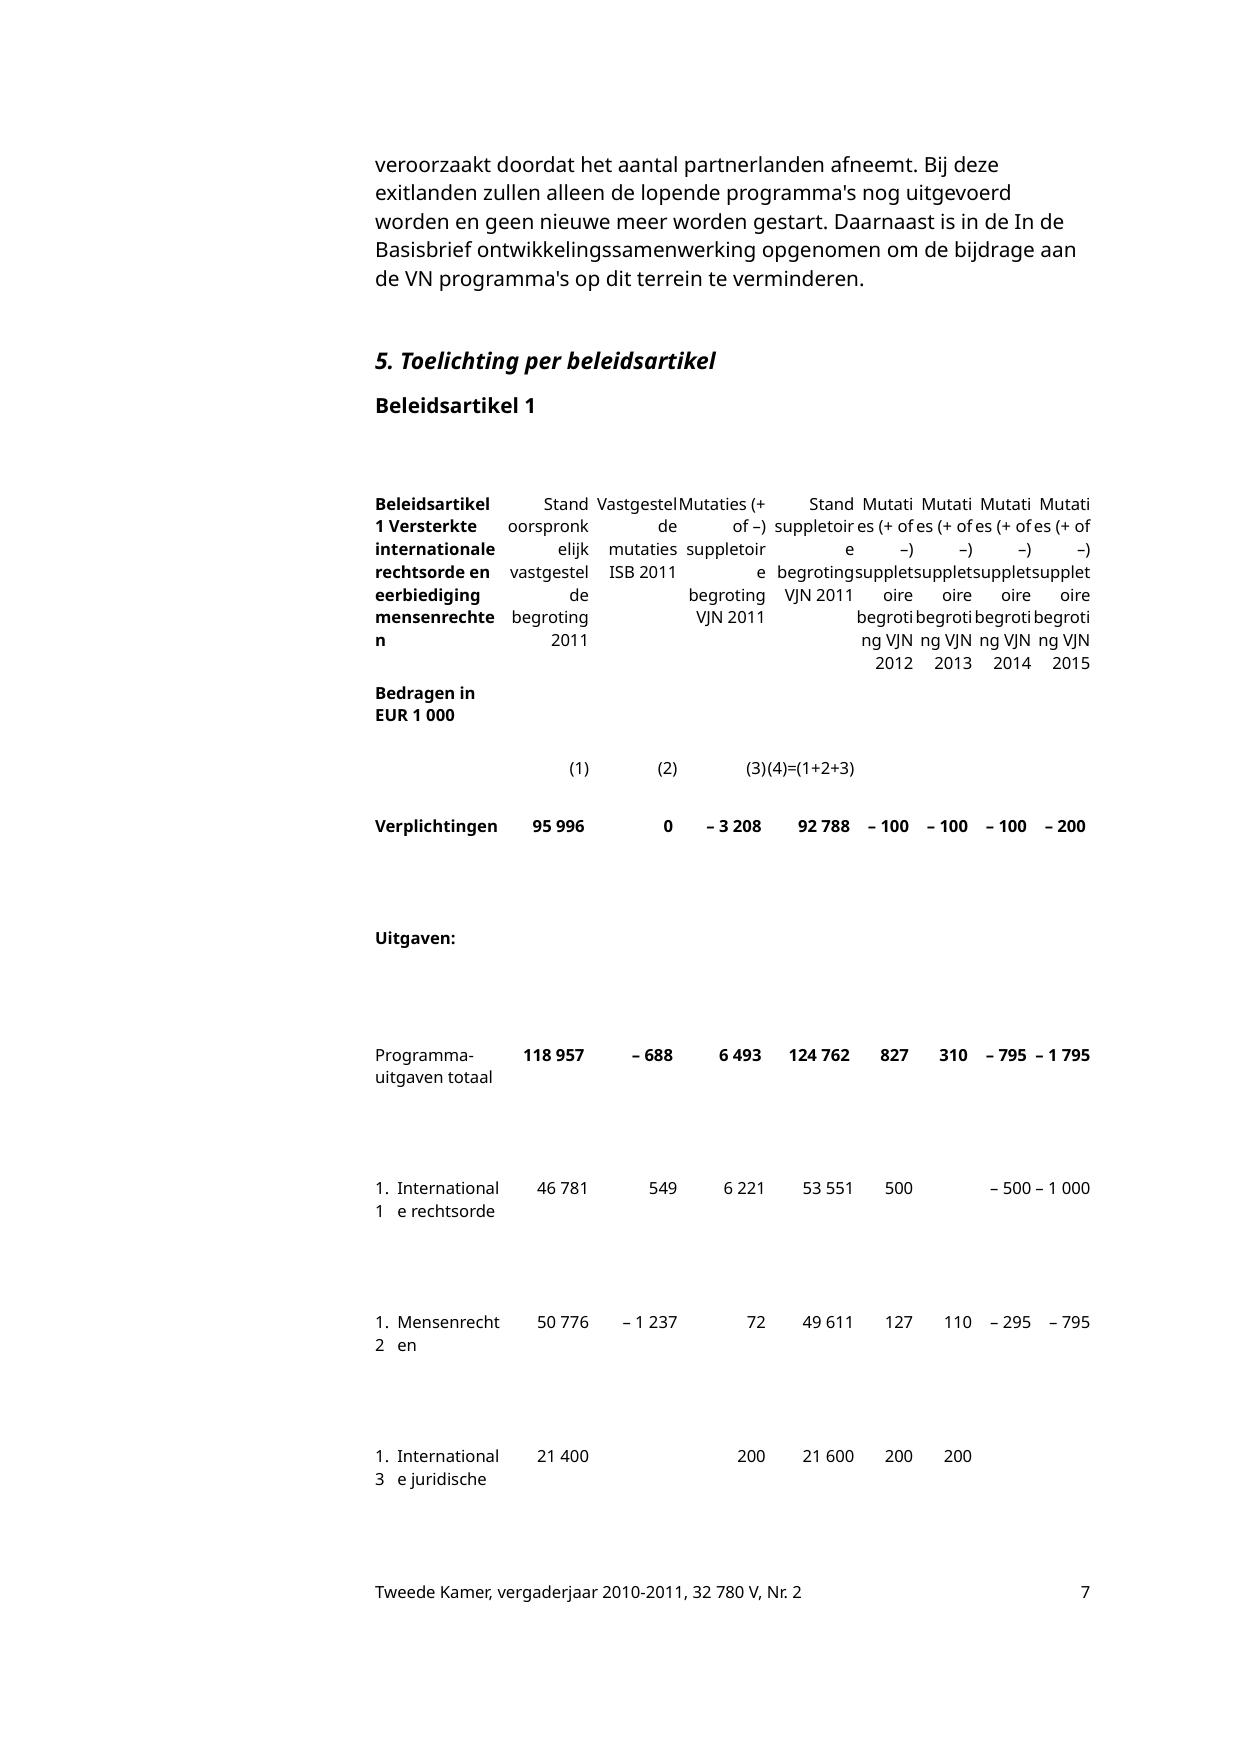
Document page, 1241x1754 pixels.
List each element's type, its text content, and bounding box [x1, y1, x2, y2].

table_header Stand suppletoire begroting VJN 2011 [766, 492, 854, 757]
table_cell [397, 868, 500, 926]
table_cell [913, 926, 972, 985]
table_cell Internationale rechtsorde [397, 1177, 500, 1252]
table_cell [589, 1253, 677, 1311]
table_cell [972, 1445, 1031, 1520]
table_header Mutaties (+ of –) suppletoire begroting VJN 2012 [854, 492, 913, 757]
table_cell [972, 1253, 1031, 1311]
table_cell [972, 868, 1031, 926]
table_cell 50 776 [500, 1311, 589, 1386]
table_cell [500, 1119, 589, 1177]
table_cell [972, 926, 1031, 985]
table_cell – 795 [972, 1043, 1031, 1118]
table_header Mutaties (+ of –) suppletoire begroting VJN 2014 [972, 492, 1031, 757]
table_cell 0 [589, 815, 677, 868]
table_cell 21 600 [766, 1445, 854, 1520]
table_cell 21 400 [500, 1445, 589, 1520]
table_cell [589, 1386, 677, 1445]
table_cell 72 [677, 1311, 766, 1386]
table_cell [1031, 926, 1090, 985]
table_cell (4)=(1+2+3) [766, 757, 854, 815]
table_cell [589, 1445, 677, 1520]
table_cell [854, 757, 913, 815]
table_cell [397, 757, 500, 815]
table_cell [766, 868, 854, 926]
table_cell – 795 [1031, 1311, 1090, 1386]
table_cell [913, 985, 972, 1043]
table_cell [766, 985, 854, 1043]
table_cell [913, 1177, 972, 1252]
table_header Vastgestelde mutaties ISB 2011 [589, 492, 677, 757]
table_cell [913, 1119, 972, 1177]
table_cell 200 [913, 1445, 972, 1520]
table_cell Uitgaven: [375, 926, 500, 985]
table_cell [1031, 985, 1090, 1043]
table_cell 127 [854, 1311, 913, 1386]
table_cell [854, 1253, 913, 1311]
table_cell [500, 1386, 589, 1445]
table_cell [677, 1119, 766, 1177]
table_cell [397, 985, 500, 1043]
table_cell [1031, 1386, 1090, 1445]
table_cell [677, 868, 766, 926]
table_cell [589, 868, 677, 926]
table_cell [375, 868, 397, 926]
table_cell [677, 985, 766, 1043]
table_cell 124 762 [766, 1043, 854, 1118]
table_cell 46 781 [500, 1177, 589, 1252]
table_cell [397, 1119, 500, 1177]
table_cell [677, 1253, 766, 1311]
table_cell 827 [854, 1043, 913, 1118]
table_cell – 100 [913, 815, 972, 868]
table_cell [972, 1119, 1031, 1177]
table_cell 6 493 [677, 1043, 766, 1118]
table_cell – 1 000 [1031, 1177, 1090, 1252]
table_cell [972, 757, 1031, 815]
table_cell [500, 1253, 589, 1311]
table_cell 200 [854, 1445, 913, 1520]
table_header Mutaties (+ of –) suppletoire begroting VJN 2015 [1031, 492, 1090, 757]
table_cell 200 [677, 1445, 766, 1520]
table_cell [375, 985, 397, 1043]
table_cell 1.1 [375, 1177, 397, 1252]
subtitle 5. Toelichting per beleidsartikel [375, 345, 1090, 376]
table_cell – 1 795 [1031, 1043, 1090, 1118]
table_cell – 1 237 [589, 1311, 677, 1386]
table_cell 92 788 [766, 815, 854, 868]
table_header Stand oorspronkelijk vastgestelde begroting 2011 [500, 492, 589, 757]
table_cell 549 [589, 1177, 677, 1252]
table_cell [375, 1253, 397, 1311]
table_cell [766, 1386, 854, 1445]
table_header Beleidsartikel 1 Versterkte internationale rechtsorde en eerbiediging mensenrechten Bedragen in EUR 1 000 [375, 492, 500, 757]
table_cell [677, 1386, 766, 1445]
table_cell [1031, 757, 1090, 815]
table_cell [913, 868, 972, 926]
table_cell – 200 [1031, 815, 1090, 868]
table_cell [397, 1253, 500, 1311]
table_cell – 295 [972, 1311, 1031, 1386]
table_cell [500, 926, 589, 985]
table_cell [1031, 1119, 1090, 1177]
table_cell [972, 1386, 1031, 1445]
table_cell [766, 1253, 854, 1311]
table_cell [375, 757, 397, 815]
table_cell 310 [913, 1043, 972, 1118]
table_cell [1031, 868, 1090, 926]
table_cell [766, 926, 854, 985]
table_header Mutaties (+ of –) suppletoire begroting VJN 2013 [913, 492, 972, 757]
table_cell 53 551 [766, 1177, 854, 1252]
text veroorzaakt doordat het aantal partnerlanden afneemt. Bij deze exitlanden zullen alleen de lopende programma's nog uitgevoerd worden en geen nieuwe meer worden gestart. Daarnaast is in de In de Basisbrief ontwikkelingssamenwerking opgenomen om de bijdrage aan de VN programma's op dit terrein te verminderen. [375, 150, 1090, 292]
table_cell – 3 208 [677, 815, 766, 868]
table_cell [375, 1386, 397, 1445]
table_cell [913, 1253, 972, 1311]
table_cell [854, 1119, 913, 1177]
table_cell [854, 868, 913, 926]
table_cell – 100 [854, 815, 913, 868]
table_cell – 500 [972, 1177, 1031, 1252]
table_cell [500, 985, 589, 1043]
table_cell 118 957 [500, 1043, 589, 1118]
table_cell [375, 1119, 397, 1177]
table_cell Mensenrechten [397, 1311, 500, 1386]
table_cell 1.3 [375, 1445, 397, 1520]
table_cell [972, 985, 1031, 1043]
table_cell [677, 926, 766, 985]
text Beleidsartikel 1 [375, 391, 1090, 419]
table_cell Verplichtingen [375, 815, 500, 868]
table_header Mutaties (+ of –) suppletoire begroting VJN 2011 [677, 492, 766, 757]
table_cell 110 [913, 1311, 972, 1386]
table_cell Internationale juridische [397, 1445, 500, 1520]
table_cell – 688 [589, 1043, 677, 1118]
table_cell 1.2 [375, 1311, 397, 1386]
table_cell [589, 1119, 677, 1177]
table_cell [397, 1386, 500, 1445]
table_cell [1031, 1253, 1090, 1311]
table_cell (2) [589, 757, 677, 815]
table_cell [589, 985, 677, 1043]
table_cell [854, 926, 913, 985]
table_cell – 100 [972, 815, 1031, 868]
table_cell [500, 868, 589, 926]
table_cell [913, 757, 972, 815]
table_cell (1) [500, 757, 589, 815]
table_cell [913, 1386, 972, 1445]
table_cell [589, 926, 677, 985]
table_cell 95 996 [500, 815, 589, 868]
table_cell (3) [677, 757, 766, 815]
table_cell [854, 985, 913, 1043]
table_cell [1031, 1445, 1090, 1520]
table_cell [766, 1119, 854, 1177]
table_cell 49 611 [766, 1311, 854, 1386]
table_cell Programma-uitgaven totaal [375, 1043, 500, 1118]
table_cell 6 221 [677, 1177, 766, 1252]
table_cell 500 [854, 1177, 913, 1252]
table_cell [854, 1386, 913, 1445]
